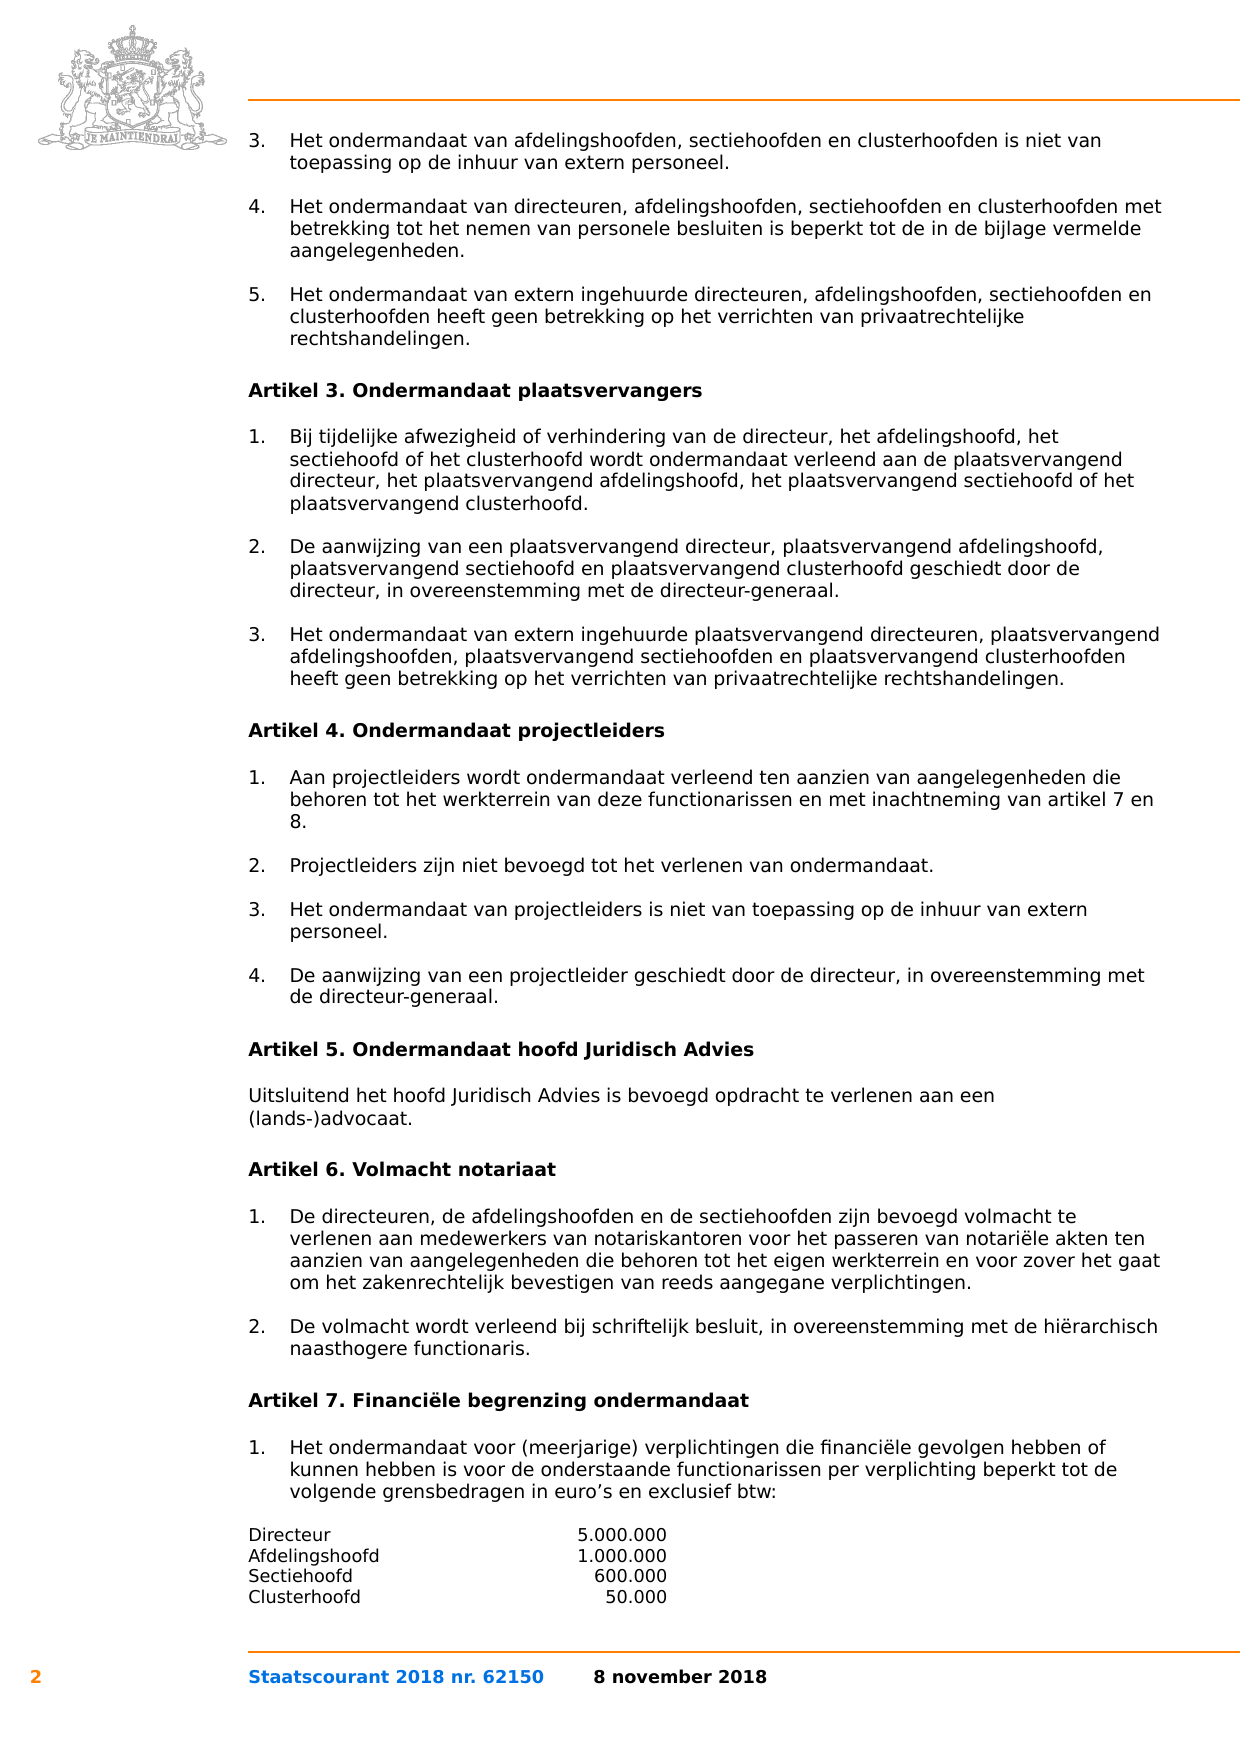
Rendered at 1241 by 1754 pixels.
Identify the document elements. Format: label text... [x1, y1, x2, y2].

table_cell Sectiehoofd [248, 1566, 509, 1587]
table_cell Clusterhoofd [248, 1587, 509, 1607]
table_cell 600.000 [510, 1566, 673, 1587]
text 1. De directeuren, de afdelingshoofden en de sectiehoofden zijn bevoegd volmacht te verlenen aan medewerkers van notariskantoren voor het passeren van notariële akten ten aanzien van aangelegenheden die behoren tot het eigen werkterrein en voor zover het gaat om het zakenrechtelijk bevestigen van reeds aangegane verplichtingen. [248, 1206, 1163, 1294]
subtitle Artikel 7. Financiële begrenzing ondermandaat [248, 1390, 1163, 1412]
text 1. Aan projectleiders wordt ondermandaat verleend ten aanzien van aangelegenheden die behoren tot het werkterrein van deze functionarissen en met inachtneming van artikel 7 en 8. [248, 767, 1163, 833]
table_cell [673, 1587, 1163, 1607]
text 2. Projectleiders zijn niet bevoegd tot het verlenen van ondermandaat. [248, 855, 1163, 877]
text 1. Het ondermandaat voor (meerjarige) verplichtingen die financiële gevolgen hebben of kunnen hebben is voor de onderstaande functionarissen per verplichting beperkt tot de volgende grensbedragen in euro’s en exclusief btw: [248, 1437, 1163, 1503]
table_cell 50.000 [510, 1587, 673, 1607]
text 1. Bij tijdelijke afwezigheid of verhindering van de directeur, het afdelingshoofd, het sectiehoofd of het clusterhoofd wordt ondermandaat verleend aan de plaatsvervangend directeur, het plaatsvervangend afdelingshoofd, het plaatsvervangend sectiehoofd of het plaatsvervangend clusterhoofd. [248, 426, 1163, 514]
text 3. Het ondermandaat van afdelingshoofden, sectiehoofden en clusterhoofden is niet van toepassing op de inhuur van extern personeel. [248, 130, 1163, 174]
picture [38, 25, 227, 150]
text 5. Het ondermandaat van extern ingehuurde directeuren, afdelingshoofden, sectiehoofden en clusterhoofden heeft geen betrekking op het verrichten van privaatrechtelijke rechtshandelingen. [248, 283, 1163, 349]
text 4. Het ondermandaat van directeuren, afdelingshoofden, sectiehoofden en clusterhoofden met betrekking tot het nemen van personele besluiten is beperkt tot de in de bijlage vermelde aangelegenheden. [248, 196, 1163, 262]
table_cell [673, 1546, 1163, 1566]
table_header [673, 1525, 1163, 1546]
text 4. De aanwijzing van een projectleider geschiedt door de directeur, in overeenstemming met de directeur-generaal. [248, 964, 1163, 1008]
table_cell [673, 1566, 1163, 1587]
table_header Directeur [248, 1525, 509, 1546]
subtitle Artikel 3. Ondermandaat plaatsvervangers [248, 379, 1163, 401]
text 3. Het ondermandaat van extern ingehuurde plaatsvervangend directeuren, plaatsvervangend afdelingshoofden, plaatsvervangend sectiehoofden en plaatsvervangend clusterhoofden heeft geen betrekking op het verrichten van privaatrechtelijke rechtshandelingen. [248, 624, 1163, 690]
subtitle Artikel 4. Ondermandaat projectleiders [248, 720, 1163, 742]
subtitle Artikel 6. Volmacht notariaat [248, 1159, 1163, 1181]
text 2. De volmacht wordt verleend bij schriftelijk besluit, in overeenstemming met de hiërarchisch naasthogere functionaris. [248, 1316, 1163, 1360]
table_header 5.000.000 [510, 1525, 673, 1546]
text Uitsluitend het hoofd Juridisch Advies is bevoegd opdracht te verlenen aan een (lands-)advocaat. [248, 1085, 1163, 1129]
text 2. De aanwijzing van een plaatsvervangend directeur, plaatsvervangend afdelingshoofd, plaatsvervangend sectiehoofd en plaatsvervangend clusterhoofd geschiedt door de directeur, in overeenstemming met de directeur-generaal. [248, 536, 1163, 602]
subtitle Artikel 5. Ondermandaat hoofd Juridisch Advies [248, 1038, 1163, 1060]
table_cell Afdelingshoofd [248, 1546, 509, 1566]
table_cell 1.000.000 [510, 1546, 673, 1566]
text 3. Het ondermandaat van projectleiders is niet van toepassing op de inhuur van extern personeel. [248, 899, 1163, 943]
